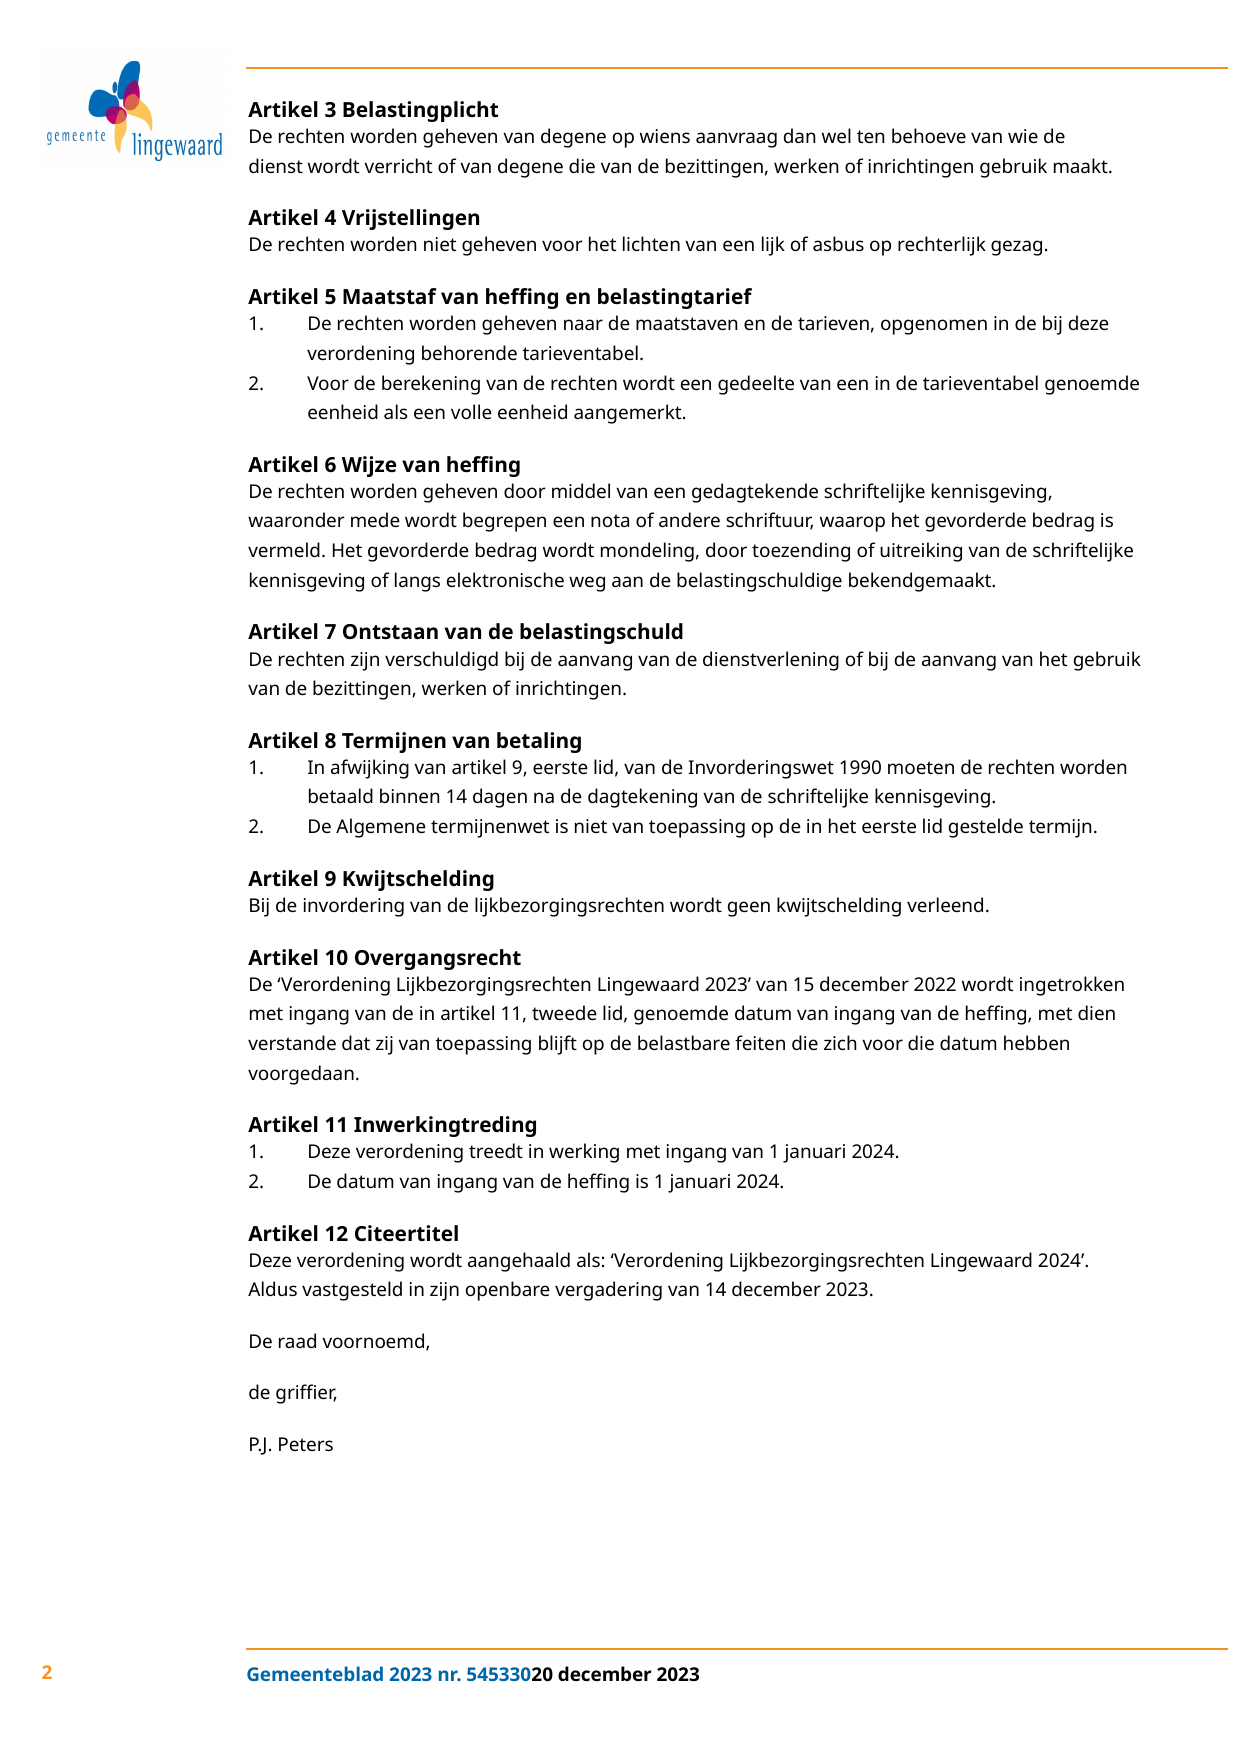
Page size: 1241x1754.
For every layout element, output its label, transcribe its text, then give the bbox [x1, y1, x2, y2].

text Artikel 11 Inwerkingtreding [248, 1110, 1152, 1139]
list Voor de berekening van de rechten wordt een gedeelte van een in de tarieventabel genoemde eenheid als een volle eenheid aangemerkt. [248, 370, 1152, 425]
text dienst wordt verricht of van degene die van de bezittingen, werken of inrichtingen gebruik maakt. [248, 153, 1152, 178]
text De raad voornoemd, [248, 1328, 1152, 1354]
text P.J. Peters [248, 1431, 1152, 1457]
text De rechten worden geheven van degene op wiens aanvraag dan wel ten behoeve van wie de [248, 123, 1152, 149]
list In afwijking van artikel 9, eerste lid, van de Invorderingswet 1990 moeten de rechten worden betaald binnen 14 dagen na de dagtekening van de schriftelijke kennisgeving. [248, 754, 1152, 809]
text Artikel 8 Termijnen van betaling [248, 726, 1152, 754]
list De rechten worden geheven naar de maatstaven en de tarieven, opgenomen in de bij deze verordening behorende tarieventabel. [248, 311, 1152, 366]
picture [41, 47, 231, 172]
list De datum van ingang van de heffing is 1 januari 2024. [248, 1168, 1152, 1194]
text Deze verordening wordt aangehaald als: ‘Verordening Lijkbezorgingsrechten Lingewaard 2024’. [248, 1247, 1152, 1273]
text Artikel 4 Vrijstellingen [248, 203, 1152, 232]
text Aldus vastgesteld in zijn openbare vergadering van 14 december 2023. [248, 1277, 1152, 1302]
list Deze verordening treedt in werking met ingang van 1 januari 2024. [248, 1139, 1152, 1164]
text De rechten zijn verschuldigd bij de aanvang van de dienstverlening of bij de aanvang van het gebruik van de bezittingen, werken of inrichtingen. [248, 646, 1152, 701]
text Artikel 9 Kwijtschelding [248, 864, 1152, 892]
text Artikel 6 Wijze van heffing [248, 450, 1152, 478]
text Bij de invordering van de lijkbezorgingsrechten wordt geen kwijtschelding verleend. [248, 892, 1152, 918]
list De Algemene termijnenwet is niet van toepassing op de in het eerste lid gestelde termijn. [248, 813, 1152, 839]
text Artikel 7 Ontstaan van de belastingschuld [248, 617, 1152, 646]
text Artikel 12 Citeertitel [248, 1219, 1152, 1247]
text De rechten worden geheven door middel van een gedagtekende schriftelijke kennisgeving, waaronder mede wordt begrepen een nota of andere schriftuur, waarop het gevorderde bedrag is vermeld. Het gevorderde bedrag wordt mondeling, door toezending of uitreiking van de schriftelijke kennisgeving of langs elektronische weg aan de belastingschuldige bekendgemaakt. [248, 478, 1152, 593]
text De rechten worden niet geheven voor het lichten van een lijk of asbus op rechterlijk gezag. [248, 232, 1152, 257]
text De ‘Verordening Lijkbezorgingsrechten Lingewaard 2023’ van 15 december 2022 wordt ingetrokken met ingang van de in artikel 11, tweede lid, genoemde datum van ingang van de heffing, met dien verstande dat zij van toepassing blijft op de belastbare feiten die zich voor die datum hebben voorgedaan. [248, 971, 1152, 1086]
text Artikel 10 Overgangsrecht [248, 943, 1152, 971]
text de griffier, [248, 1379, 1152, 1405]
text Artikel 3 Belastingplicht [248, 95, 1152, 123]
text Artikel 5 Maatstaf van heffing en belastingtarief [248, 282, 1152, 311]
